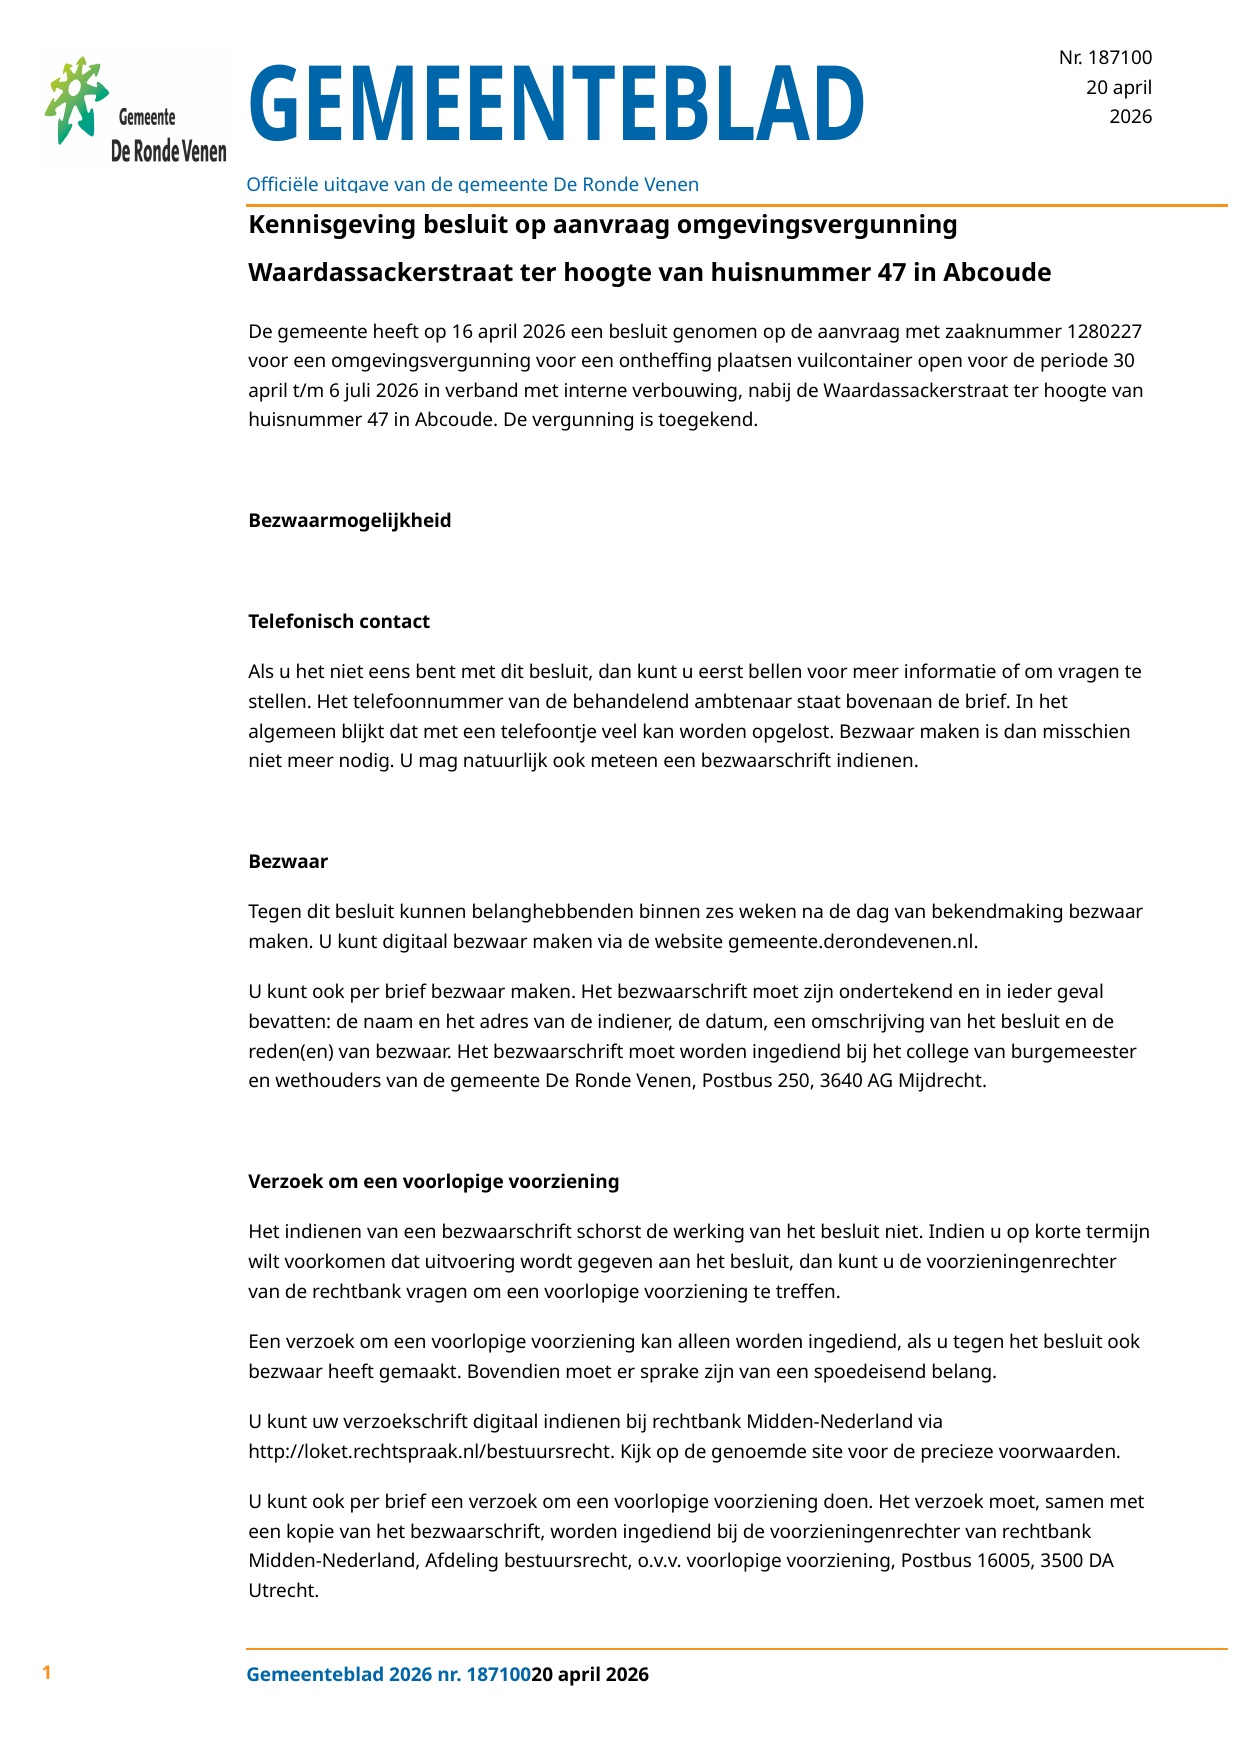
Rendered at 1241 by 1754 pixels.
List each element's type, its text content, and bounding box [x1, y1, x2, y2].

text Bezwaar [248, 848, 1152, 874]
text Tegen dit besluit kunnen belanghebbenden binnen zes weken na de dag van bekendmaking bezwaar maken. U kunt digitaal bezwaar maken via de website gemeente.derondevenen.nl. [248, 899, 1152, 954]
text Telefonisch contact [248, 608, 1152, 634]
text Verzoek om een voorlopige voorziening [248, 1168, 1152, 1194]
text Een verzoek om een voorlopige voorziening kan alleen worden ingediend, als u tegen het besluit ook bezwaar heeft gemaakt. Bovendien moet er sprake zijn van een spoedeisend belang. [248, 1328, 1152, 1384]
text Bezwaarmogelijkheid [248, 507, 1152, 533]
text U kunt ook per brief bezwaar maken. Het bezwaarschrift moet zijn ondertekend en in ieder geval bevatten: de naam en het adres van de indiener, de datum, een omschrijving van het besluit en de reden(en) van bezwaar. Het bezwaarschrift moet worden ingediend bij het college van burgemeester en wethouders van de gemeente De Ronde Venen, Postbus 250, 3640 AG Mijdrecht. [248, 979, 1152, 1093]
text U kunt ook per brief een verzoek om een voorlopige voorziening doen. Het verzoek moet, samen met een kopie van het bezwaarschrift, worden ingediend bij de voorzieningenrechter van rechtbank Midden-Nederland, Afdeling bestuursrecht, o.v.v. voorlopige voorziening, Postbus 16005, 3500 DA Utrecht. [248, 1488, 1152, 1603]
text Kennisgeving besluit op aanvraag omgevingsvergunning Waardassackerstraat ter hoogte van huisnummer 47 in Abcoude [248, 207, 1152, 288]
text Als u het niet eens bent met dit besluit, dan kunt u eerst bellen voor meer informatie of om vragen te stellen. Het telefoonnummer van de behandelend ambtenaar staat bovenaan de brief. In het algemeen blijkt dat met een telefoontje veel kan worden opgelost. Bezwaar maken is dan misschien niet meer nodig. U mag natuurlijk ook meteen een bezwaarschrift indienen. [248, 659, 1152, 773]
text De gemeente heeft op 16 april 2026 een besluit genomen op de aanvraag met zaaknummer 1280227 voor een omgevingsvergunning voor een ontheffing plaatsen vuilcontainer open voor de periode 30 april t/m 6 juli 2026 in verband met interne verbouwing, nabij de Waardassackerstraat ter hoogte van huisnummer 47 in Abcoude. De vergunning is toegekend. [248, 318, 1152, 432]
text Het indienen van een bezwaarschrift schorst de werking van het besluit niet. Indien u op korte termijn wilt voorkomen dat uitvoering wordt gegeven aan het besluit, dan kunt u de voorzieningenrechter van de rechtbank vragen om een voorlopige voorziening te treffen. [248, 1219, 1152, 1304]
picture [41, 47, 231, 172]
text U kunt uw verzoekschrift digitaal indienen bij rechtbank Midden-Nederland via http://loket.rechtspraak.nl/bestuursrecht. Kijk op de genoemde site voor de precieze voorwaarden. [248, 1408, 1152, 1464]
